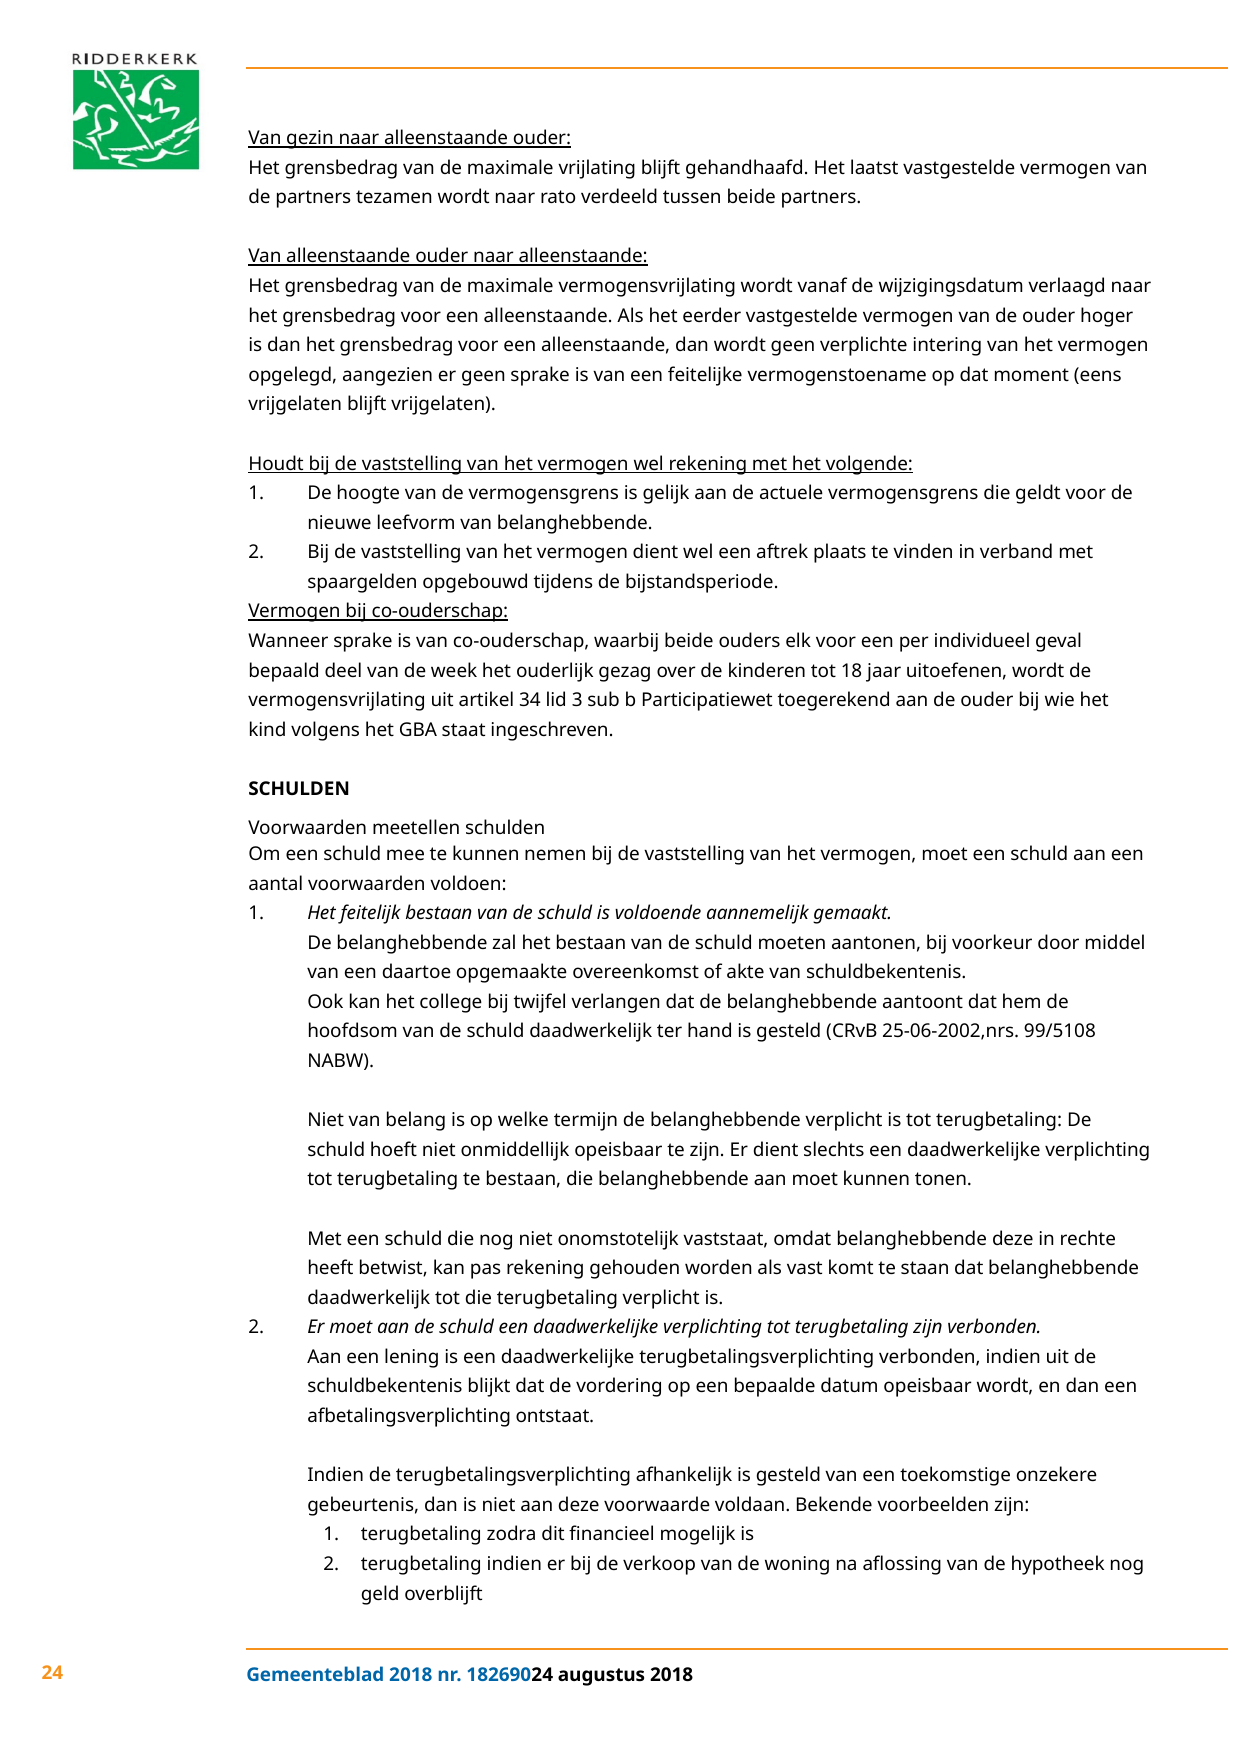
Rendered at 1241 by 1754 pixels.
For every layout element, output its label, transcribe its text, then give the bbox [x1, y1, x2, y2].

text Het grensbedrag van de maximale vrijlating blijft gehandhaafd. Het laatst vastgestelde vermogen van de partners tezamen wordt naar rato verdeeld tussen beide partners. [248, 154, 1152, 209]
list Bij de vaststelling van het vermogen dient wel een aftrek plaats te vinden in verband met spaargelden opgebouwd tijdens de bijstandsperiode. [248, 538, 1152, 594]
text Wanneer sprake is van co-ouderschap, waarbij beide ouders elk voor een per individueel geval bepaald deel van de week het ouderlijk gezag over de kinderen tot 18 jaar uitoefenen, wordt de vermogensvrijlating uit artikel 34 lid 3 sub b Participatiewet toegerekend aan de ouder bij wie het kind volgens het GBA staat ingeschreven. [248, 627, 1152, 742]
text Vermogen bij co-ouderschap: [248, 598, 1152, 623]
text Van alleenstaande ouder naar alleenstaande: [248, 243, 1152, 268]
text Houdt bij de vaststelling van het vermogen wel rekening met het volgende: [248, 450, 1152, 476]
list Er moet aan de schuld een daadwerkelijke verplichting tot terugbetaling zijn verbonden. [248, 1313, 1152, 1339]
text Voorwaarden meetellen schulden [248, 814, 1152, 840]
text Van gezin naar alleenstaande ouder: [248, 124, 1152, 150]
picture [41, 47, 231, 172]
list De belanghebbende zal het bestaan van de schuld moeten aantonen, bij voorkeur door middel van een daartoe opgemaakte overeenkomst of akte van schuldbekentenis. [248, 929, 1152, 984]
list Met een schuld die nog niet onomstotelijk vaststaat, omdat belanghebbende deze in rechte heeft betwist, kan pas rekening gehouden worden als vast komt te staan dat belanghebbende daadwerkelijk tot die terugbetaling verplicht is. [248, 1225, 1152, 1310]
text SCHULDEN [248, 775, 1152, 801]
list terugbetaling zodra dit financieel mogelijk is [323, 1521, 1152, 1546]
list Het feitelijk bestaan van de schuld is voldoende aannemelijk gemaakt. [248, 899, 1152, 925]
list Indien de terugbetalingsverplichting afhankelijk is gesteld van een toekomstige onzekere gebeurtenis, dan is niet aan deze voorwaarde voldaan. Bekende voorbeelden zijn: [248, 1461, 1152, 1517]
list De hoogte van de vermogensgrens is gelijk aan de actuele vermogensgrens die geldt voor de nieuwe leefvorm van belanghebbende. [248, 479, 1152, 535]
text Het grensbedrag van de maximale vermogensvrijlating wordt vanaf de wijzigingsdatum verlaagd naar het grensbedrag voor een alleenstaande. Als het eerder vastgestelde vermogen van de ouder hoger is dan het grensbedrag voor een alleenstaande, dan wordt geen verplichte intering van het vermogen opgelegd, aangezien er geen sprake is van een feitelijke vermogenstoename op dat moment (eens vrijgelaten blijft vrijgelaten). [248, 272, 1152, 416]
list Ook kan het college bij twijfel verlangen dat de belanghebbende aantoont dat hem de hoofdsom van de schuld daadwerkelijk ter hand is gesteld (CRvB 25-06-2002,nrs. 99/5108 NABW). [248, 988, 1152, 1073]
list Aan een lening is een daadwerkelijke terugbetalingsverplichting verbonden, indien uit de schuldbekentenis blijkt dat de vordering op een bepaalde datum opeisbaar wordt, en dan een afbetalingsverplichting ontstaat. [248, 1343, 1152, 1428]
text Om een schuld mee te kunnen nemen bij de vaststelling van het vermogen, moet een schuld aan een aantal voorwaarden voldoen: [248, 840, 1152, 896]
list terugbetaling indien er bij de verkoop van de woning na aflossing van de hypotheek nog geld overblijft [323, 1550, 1152, 1606]
list Niet van belang is op welke termijn de belanghebbende verplicht is tot terugbetaling: De schuld hoeft niet onmiddellijk opeisbaar te zijn. Er dient slechts een daadwerkelijke verplichting tot terugbetaling te bestaan, die belanghebbende aan moet kunnen tonen. [248, 1106, 1152, 1191]
